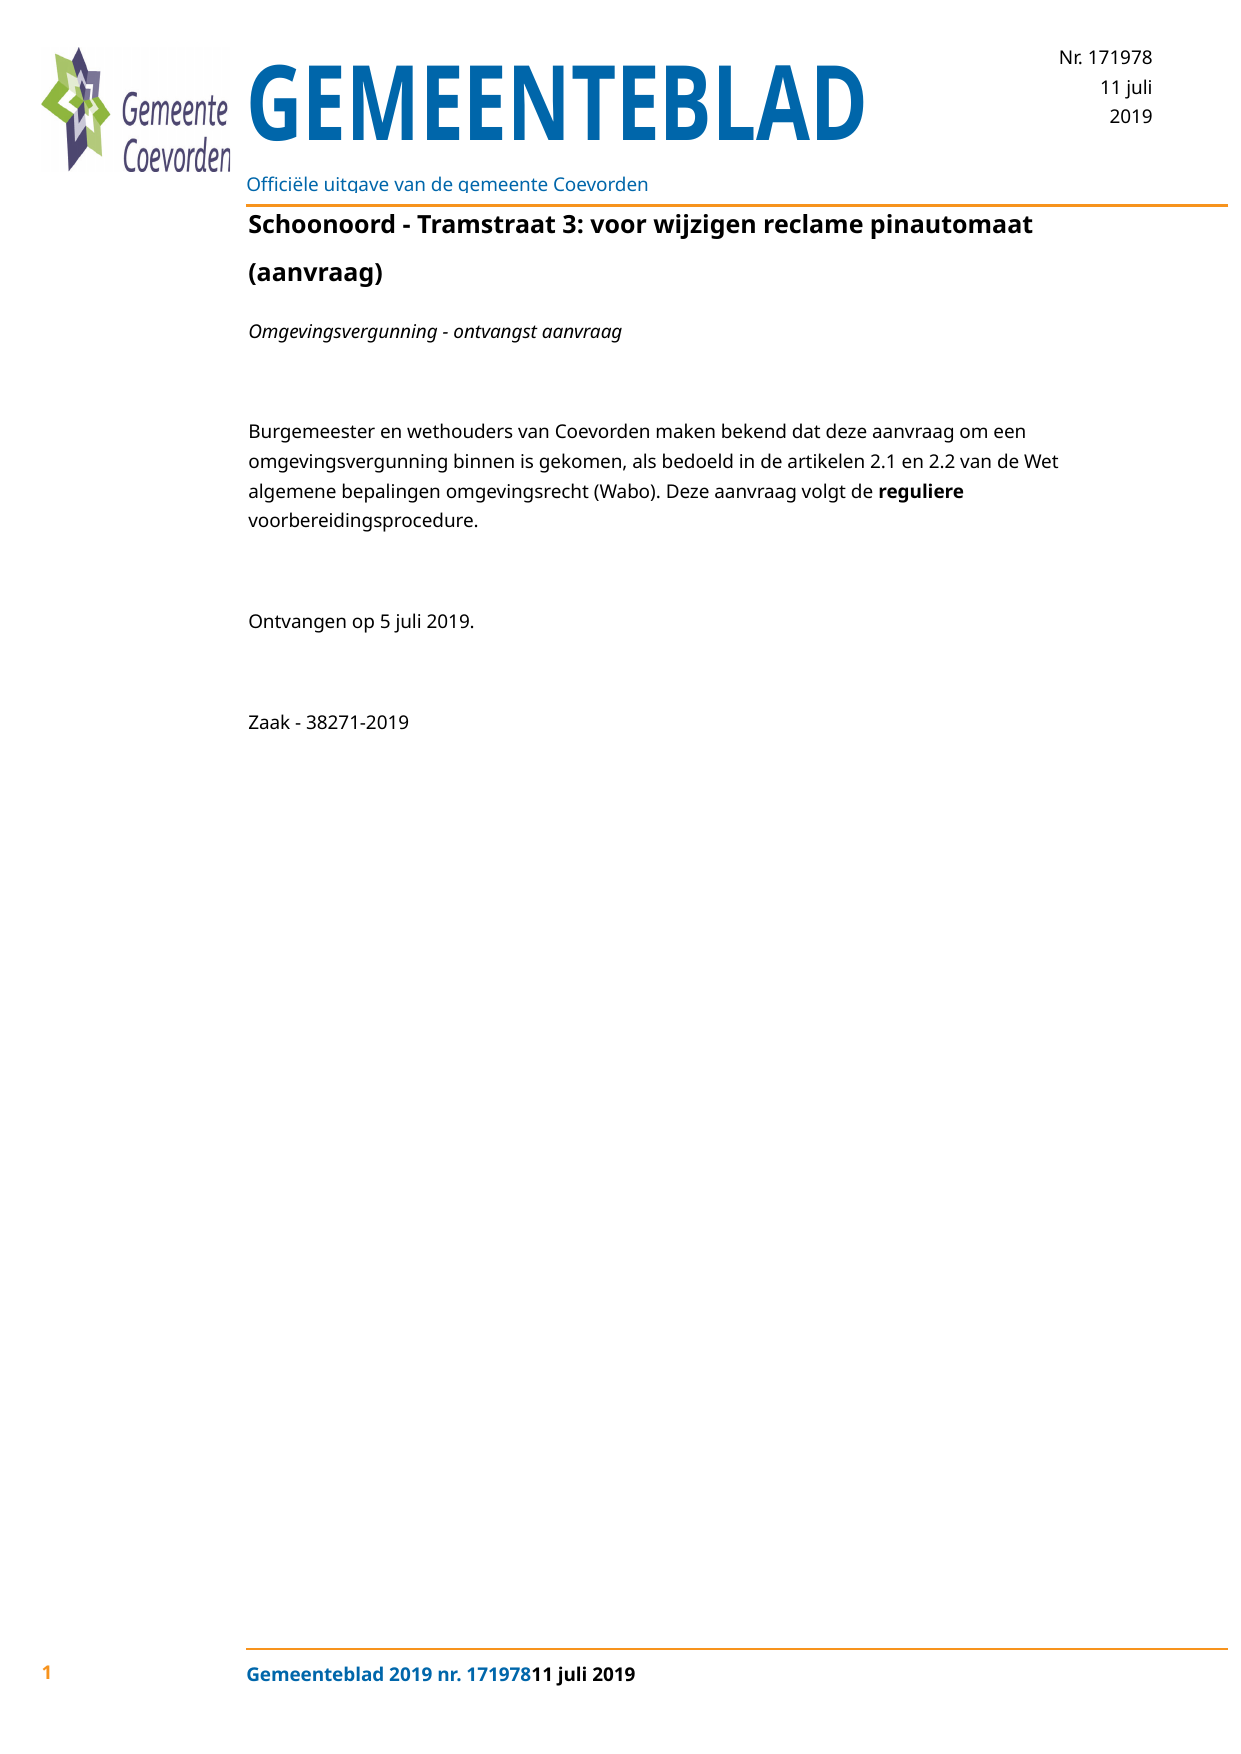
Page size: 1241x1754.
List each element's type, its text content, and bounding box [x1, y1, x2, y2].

text Omgevingsvergunning - ontvangst aanvraag [248, 318, 1152, 344]
text Ontvangen op 5 juli 2019. [248, 608, 1152, 634]
text Zaak - 38271-2019 [248, 709, 1152, 735]
text Burgemeester en wethouders van Coevorden maken bekend dat deze aanvraag om een omgevingsvergunning binnen is gekomen, als bedoeld in de artikelen 2.1 en 2.2 van de Wet algemene bepalingen omgevingsrecht (Wabo). Deze aanvraag volgt de reguliere voorbereidingsprocedure. [248, 419, 1152, 533]
picture [41, 47, 231, 172]
text Schoonoord - Tramstraat 3: voor wijzigen reclame pinautomaat (aanvraag) [248, 207, 1152, 288]
